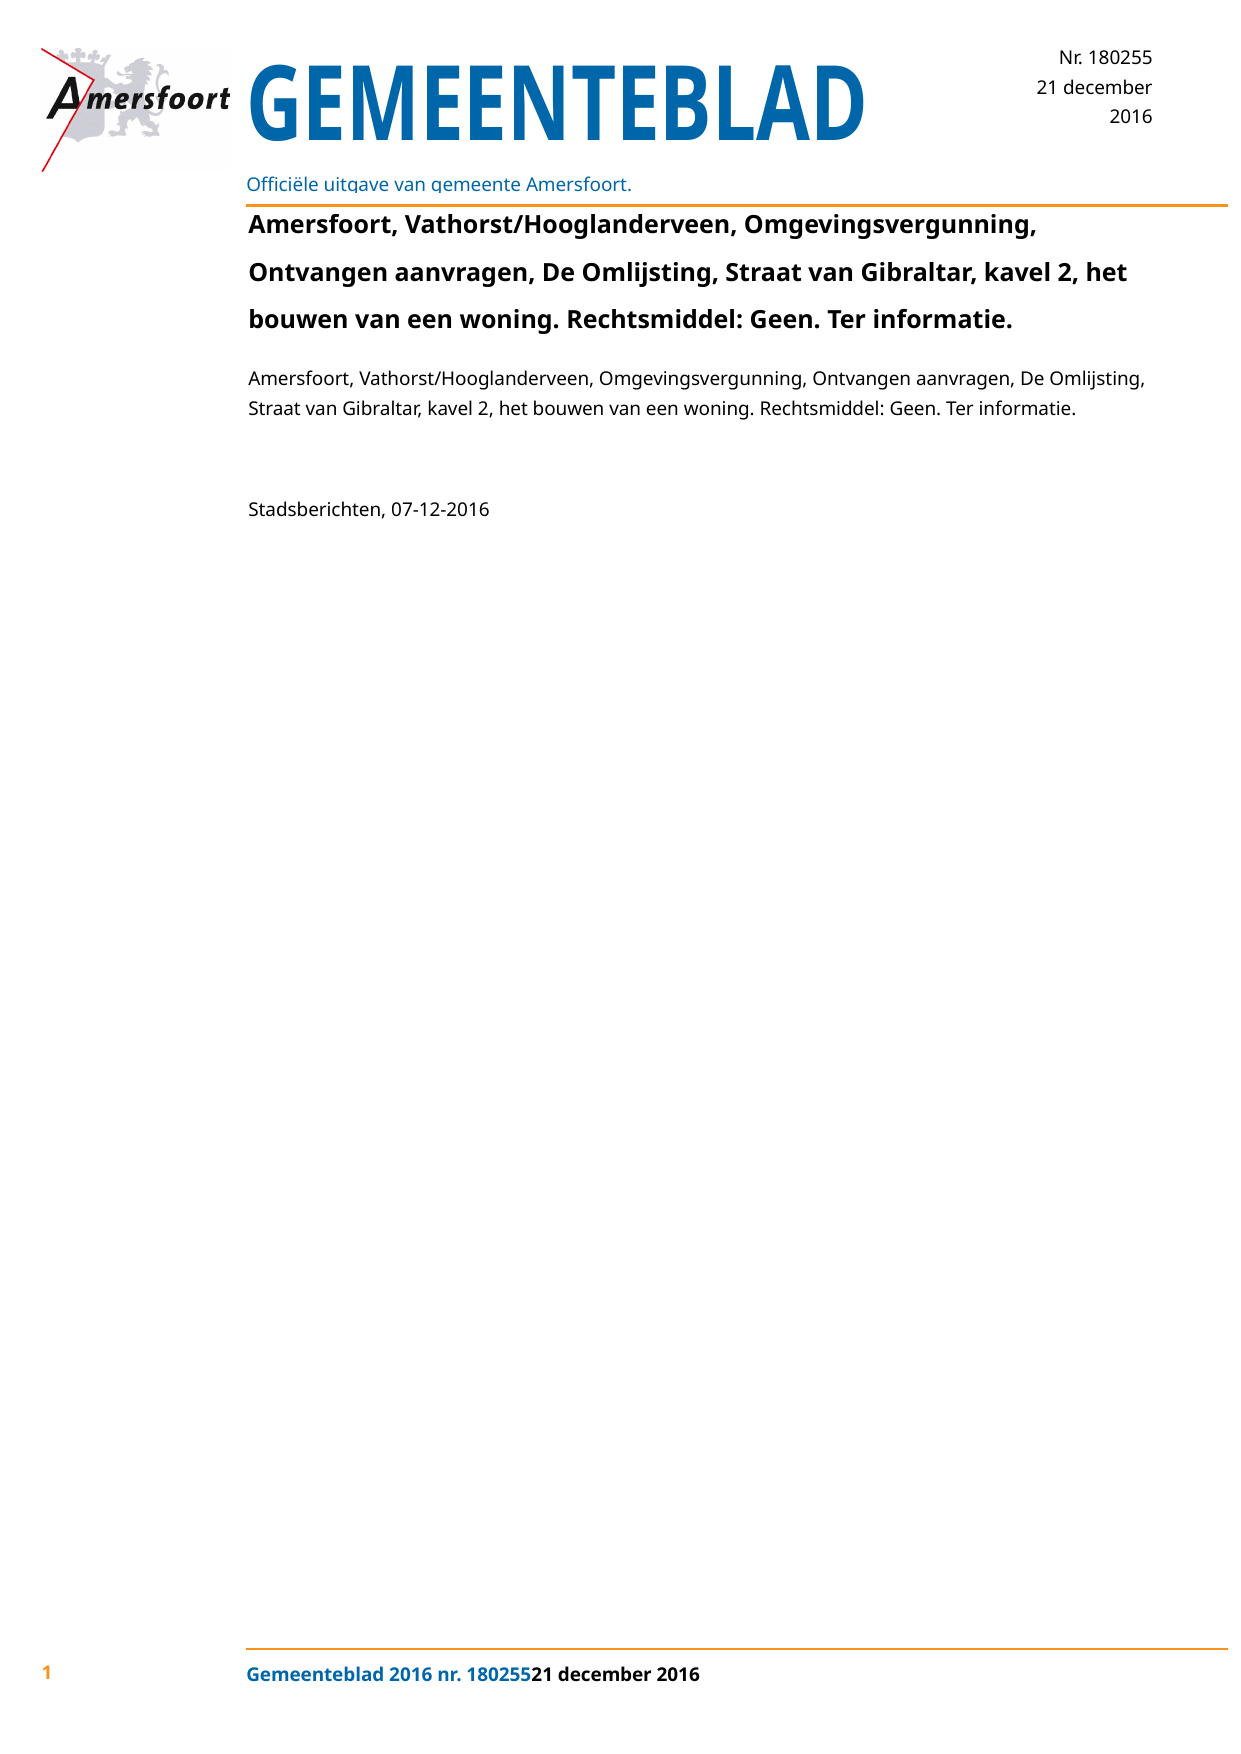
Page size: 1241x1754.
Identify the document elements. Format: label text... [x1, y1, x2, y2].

text Amersfoort, Vathorst/Hooglanderveen, Omgevingsvergunning, Ontvangen aanvragen, De Omlijsting, Straat van Gibraltar, kavel 2, het bouwen van een woning. Rechtsmiddel: Geen. Ter informatie. [248, 366, 1152, 421]
text Amersfoort, Vathorst/Hooglanderveen, Omgevingsvergunning, Ontvangen aanvragen, De Omlijsting, Straat van Gibraltar, kavel 2, het bouwen van een woning. Rechtsmiddel: Geen. Ter informatie. [248, 207, 1152, 336]
text Stadsberichten, 07-12-2016 [248, 496, 1152, 522]
picture [41, 47, 231, 172]
